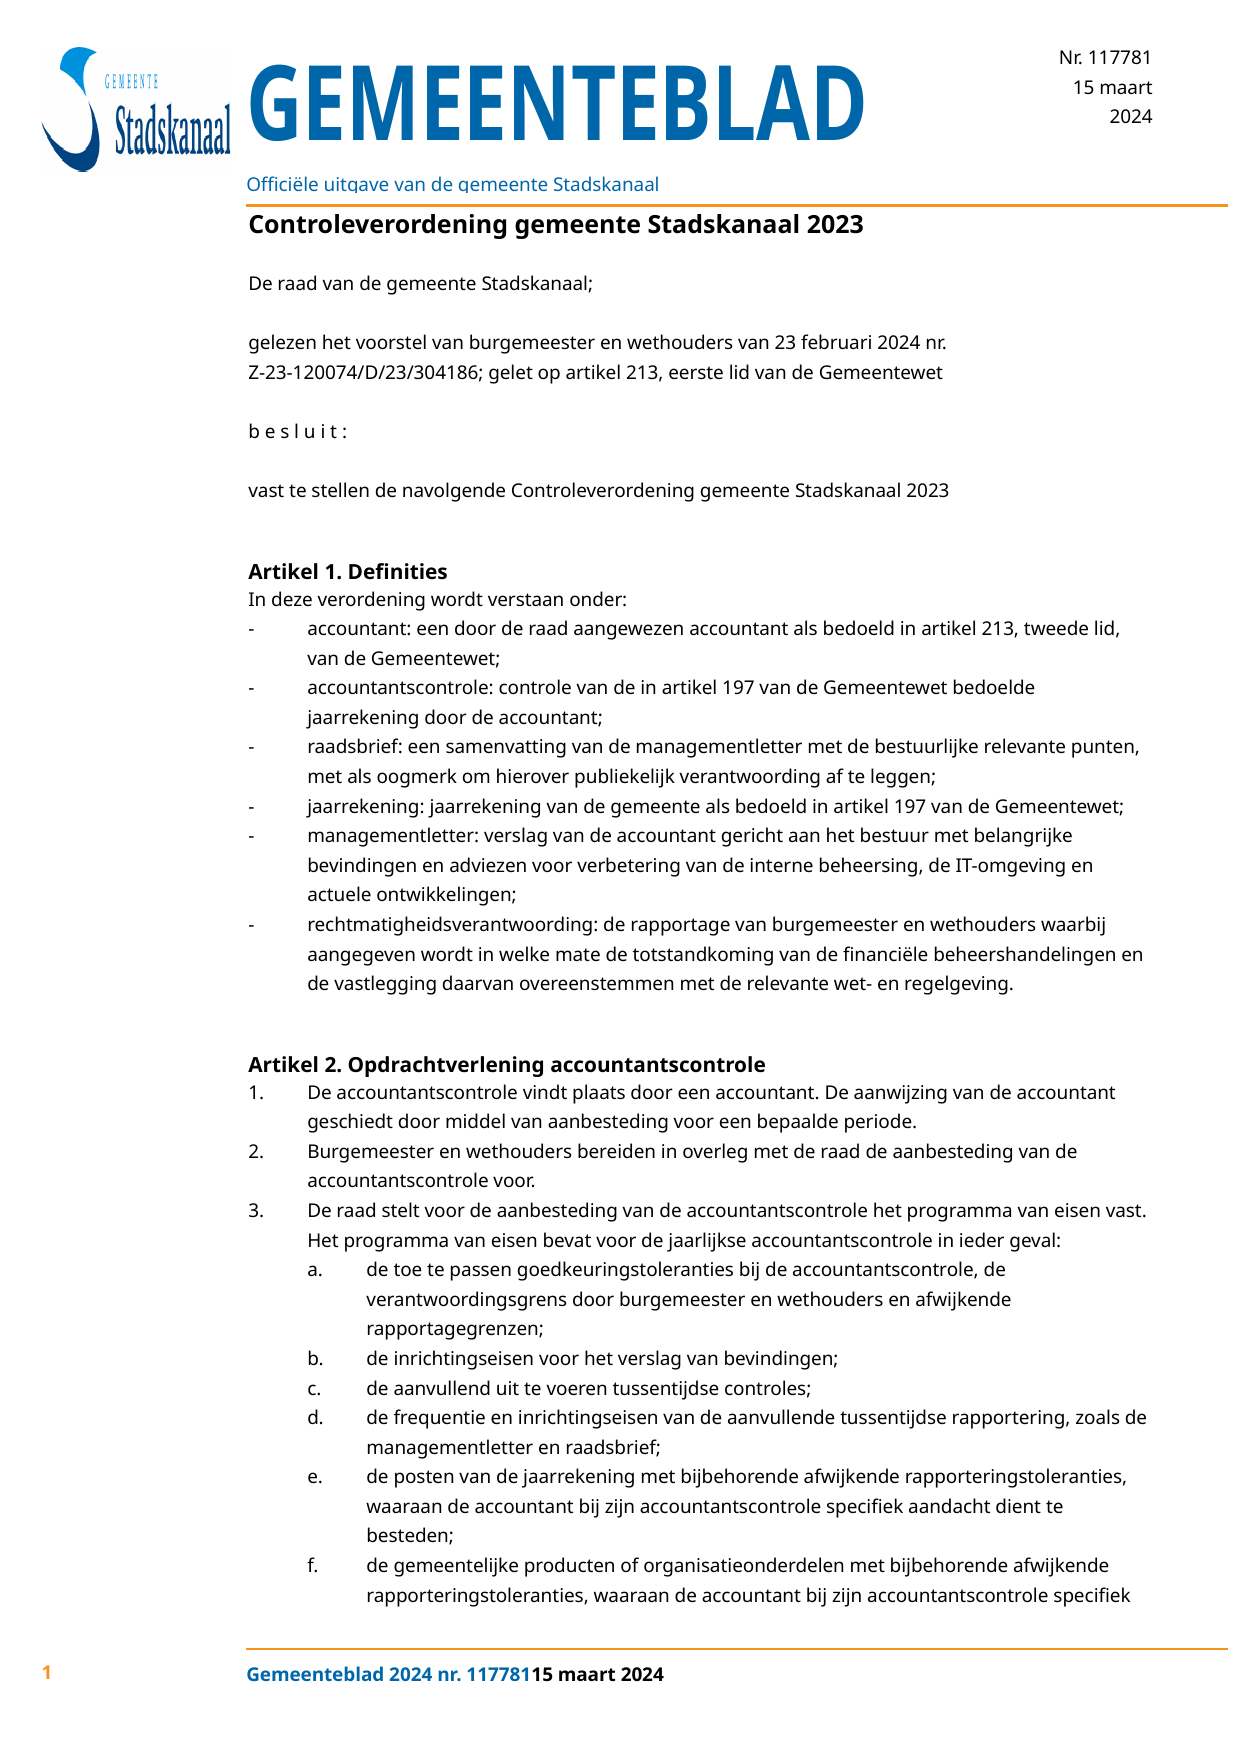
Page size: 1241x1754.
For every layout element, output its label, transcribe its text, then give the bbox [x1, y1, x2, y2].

text b e s l u i t : [248, 418, 1152, 444]
list de inrichtingseisen voor het verslag van bevindingen; [307, 1345, 1152, 1371]
list De raad stelt voor de aanbesteding van de accountantscontrole het programma van eisen vast. Het programma van eisen bevat voor de jaarlijkse accountantscontrole in ieder geval: [248, 1197, 1152, 1252]
text Artikel 1. Definities [248, 557, 1152, 586]
list de frequentie en inrichtingseisen van de aanvullende tussentijdse rapportering, zoals de managementletter en raadsbrief; [307, 1404, 1152, 1459]
text gelezen het voorstel van burgemeester en wethouders van 23 februari 2024 nr. Z-23-120074/D/23/304186; gelet op artikel 213, eerste lid van de Gemeentewet [248, 329, 1152, 385]
list De accountantscontrole vindt plaats door een accountant. De aanwijzing van de accountant geschiedt door middel van aanbesteding voor een bepaalde periode. [248, 1079, 1152, 1134]
list managementletter: verslag van de accountant gericht aan het bestuur met belangrijke bevindingen en adviezen voor verbetering van de interne beheersing, de IT-omgeving en actuele ontwikkelingen; [248, 822, 1152, 907]
list accountantscontrole: controle van de in artikel 197 van de Gemeentewet bedoelde jaarrekening door de accountant; [248, 674, 1152, 730]
list de posten van de jaarrekening met bijbehorende afwijkende rapporteringstoleranties, waaraan de accountant bij zijn accountantscontrole specifiek aandacht dient te besteden; [307, 1463, 1152, 1548]
list de aanvullend uit te voeren tussentijdse controles; [307, 1375, 1152, 1400]
picture [41, 47, 231, 172]
text Artikel 2. Opdrachtverlening accountantscontrole [248, 1050, 1152, 1079]
list rechtmatigheidsverantwoording: de rapportage van burgemeester en wethouders waarbij aangegeven wordt in welke mate de totstandkoming van de financiële beheershandelingen en de vastlegging daarvan overeenstemmen met de relevante wet- en regelgeving. [248, 911, 1152, 996]
text In deze verordening wordt verstaan onder: [248, 586, 1152, 612]
list Burgemeester en wethouders bereiden in overleg met de raad de aanbesteding van de accountantscontrole voor. [248, 1138, 1152, 1193]
list raadsbrief: een samenvatting van de managementletter met de bestuurlijke relevante punten, met als oogmerk om hierover publiekelijk verantwoording af te leggen; [248, 734, 1152, 789]
list accountant: een door de raad aangewezen accountant als bedoeld in artikel 213, tweede lid, van de Gemeentewet; [248, 615, 1152, 671]
list de toe te passen goedkeuringstoleranties bij de accountantscontrole, de verantwoordingsgrens door burgemeester en wethouders en afwijkende rapportagegrenzen; [307, 1256, 1152, 1341]
text Controleverordening gemeente Stadskanaal 2023 [248, 207, 1152, 241]
list jaarrekening: jaarrekening van de gemeente als bedoeld in artikel 197 van de Gemeentewet; [248, 793, 1152, 819]
list de gemeentelijke producten of organisatieonderdelen met bijbehorende afwijkende rapporteringstoleranties, waaraan de accountant bij zijn accountantscontrole specifiek [307, 1552, 1152, 1607]
text vast te stellen de navolgende Controleverordening gemeente Stadskanaal 2023 [248, 477, 1152, 503]
text De raad van de gemeente Stadskanaal; [248, 270, 1152, 296]
